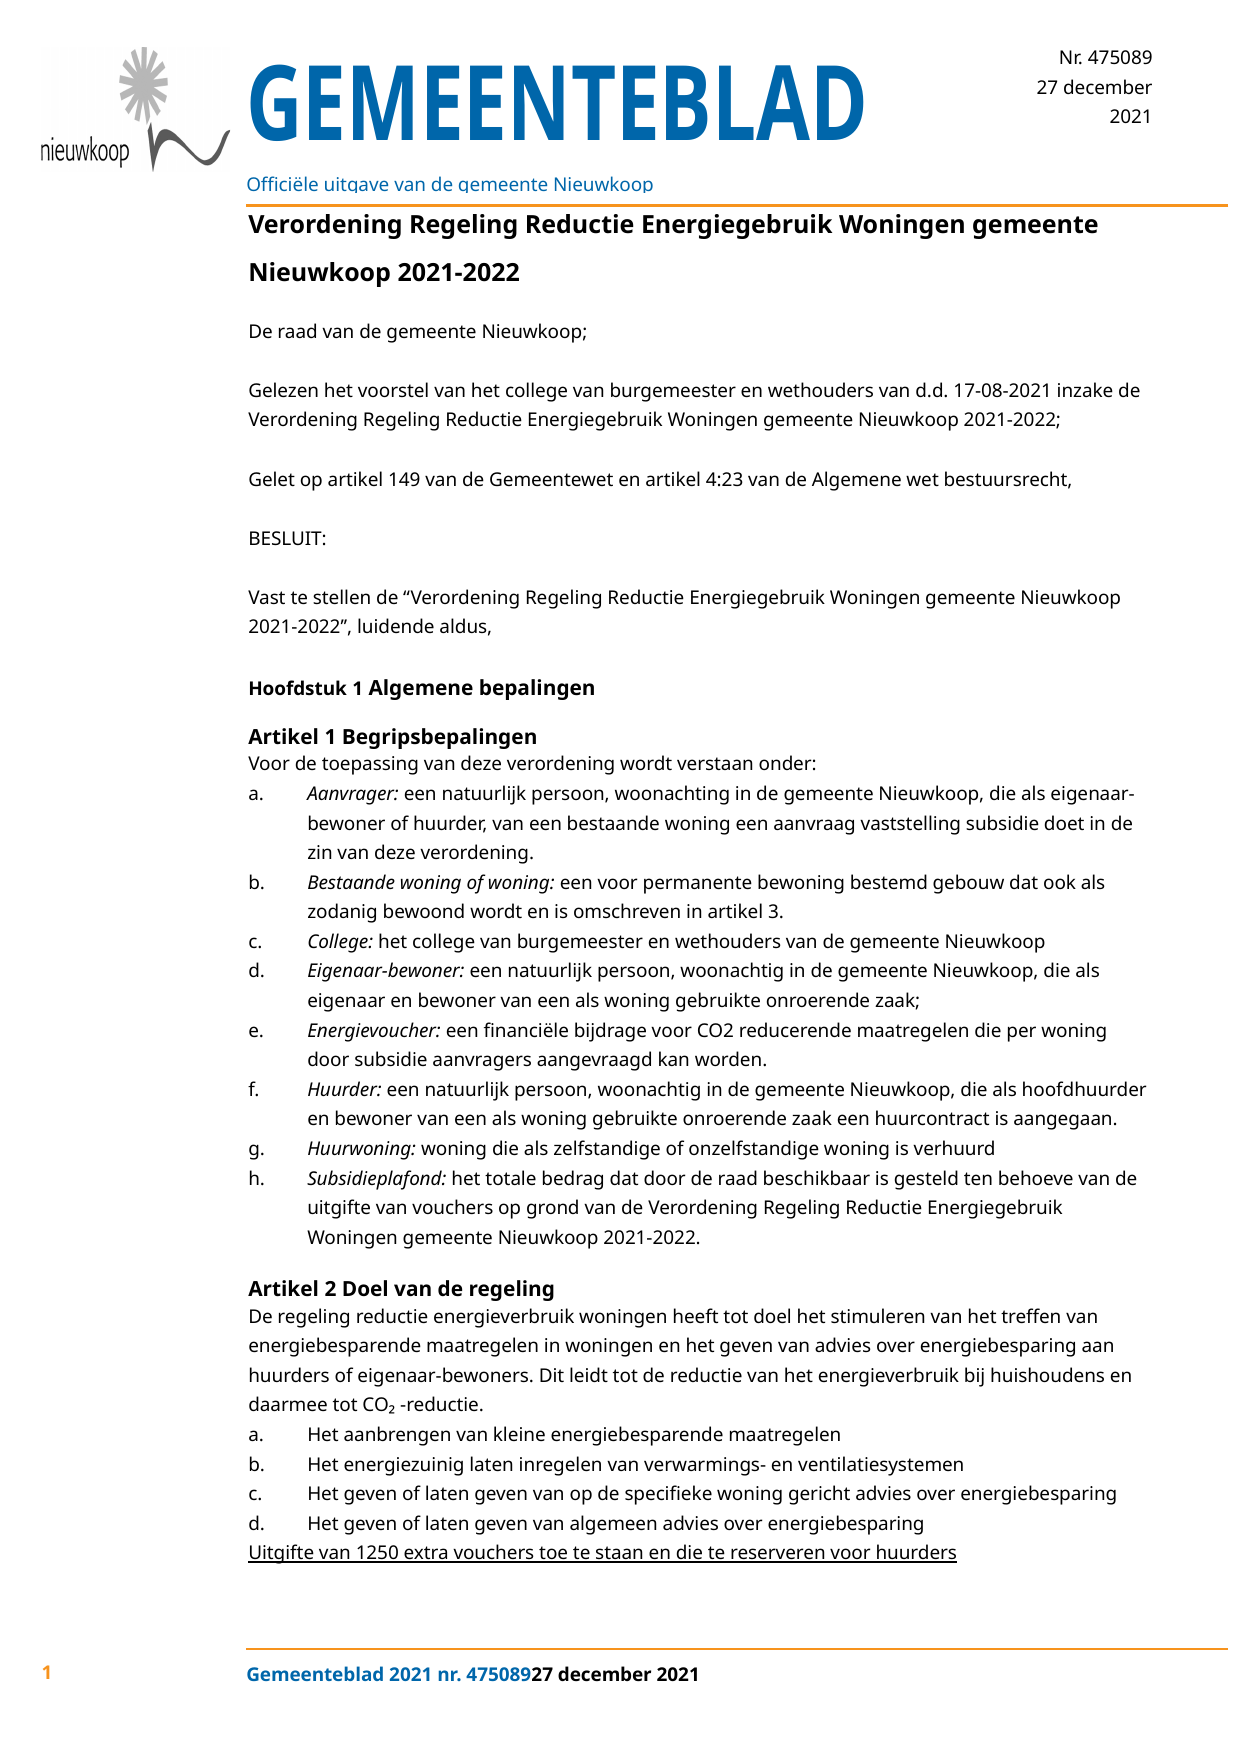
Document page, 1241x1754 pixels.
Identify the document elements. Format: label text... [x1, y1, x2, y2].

text Verordening Regeling Reductie Energiegebruik Woningen gemeente Nieuwkoop 2021-2022 [248, 207, 1152, 288]
list Eigenaar-bewoner: een natuurlijk persoon, woonachtig in de gemeente Nieuwkoop, die als eigenaar en bewoner van een als woning gebruikte onroerende zaak; [248, 958, 1152, 1013]
text De regeling reductie energieverbruik woningen heeft tot doel het stimuleren van het treffen van energiebesparende maatregelen in woningen en het geven van advies over energiebesparing aan huurders of eigenaar-bewoners. Dit leidt tot de reductie van het energieverbruik bij huishoudens en daarmee tot CO₂ -reductie. [248, 1303, 1152, 1417]
text Hoofdstuk 1 Algemene bepalingen [248, 673, 1152, 701]
text BESLUIT: [248, 525, 1152, 551]
text Gelezen het voorstel van het college van burgemeester en wethouders van d.d. 17-08-2021 inzake de Verordening Regeling Reductie Energiegebruik Woningen gemeente Nieuwkoop 2021-2022; [248, 377, 1152, 432]
text Vast te stellen de “Verordening Regeling Reductie Energiegebruik Woningen gemeente Nieuwkoop 2021-2022’’, luidende aldus, [248, 584, 1152, 639]
list Het geven of laten geven van op de specifieke woning gericht advies over energiebesparing [248, 1480, 1152, 1506]
list Bestaande woning of woning: een voor permanente bewoning bestemd gebouw dat ook als zodanig bewoond wordt en is omschreven in artikel 3. [248, 869, 1152, 924]
picture [41, 47, 231, 172]
list Het energiezuinig laten inregelen van verwarmings- en ventilatiesystemen [248, 1451, 1152, 1476]
text Uitgifte van 1250 extra vouchers toe te staan en die te reserveren voor huurders [248, 1539, 1152, 1565]
list Energievoucher: een financiële bijdrage voor CO2 reducerende maatregelen die per woning door subsidie aanvragers aangevraagd kan worden. [248, 1017, 1152, 1072]
list Huurder: een natuurlijk persoon, woonachtig in de gemeente Nieuwkoop, die als hoofdhuurder en bewoner van een als woning gebruikte onroerende zaak een huurcontract is aangegaan. [248, 1076, 1152, 1131]
list Het aanbrengen van kleine energiebesparende maatregelen [248, 1421, 1152, 1447]
list Subsidieplafond: het totale bedrag dat door de raad beschikbaar is gesteld ten behoeve van de uitgifte van vouchers op grond van de Verordening Regeling Reductie Energiegebruik Woningen gemeente Nieuwkoop 2021-2022. [248, 1165, 1152, 1250]
list Het geven of laten geven van algemeen advies over energiebesparing [248, 1510, 1152, 1536]
text Artikel 2 Doel van de regeling [248, 1274, 1152, 1303]
text Gelet op artikel 149 van de Gemeentewet en artikel 4:23 van de Algemene wet bestuursrecht, [248, 466, 1152, 492]
text Voor de toepassing van deze verordening wordt verstaan onder: [248, 751, 1152, 776]
list Huurwoning: woning die als zelfstandige of onzelfstandige woning is verhuurd [248, 1135, 1152, 1161]
list College: het college van burgemeester en wethouders van de gemeente Nieuwkoop [248, 928, 1152, 954]
text Artikel 1 Begripsbepalingen [248, 722, 1152, 751]
text De raad van de gemeente Nieuwkoop; [248, 318, 1152, 344]
list Aanvrager: een natuurlijk persoon, woonachting in de gemeente Nieuwkoop, die als eigenaar-bewoner of huurder, van een bestaande woning een aanvraag vaststelling subsidie doet in de zin van deze verordening. [248, 780, 1152, 865]
